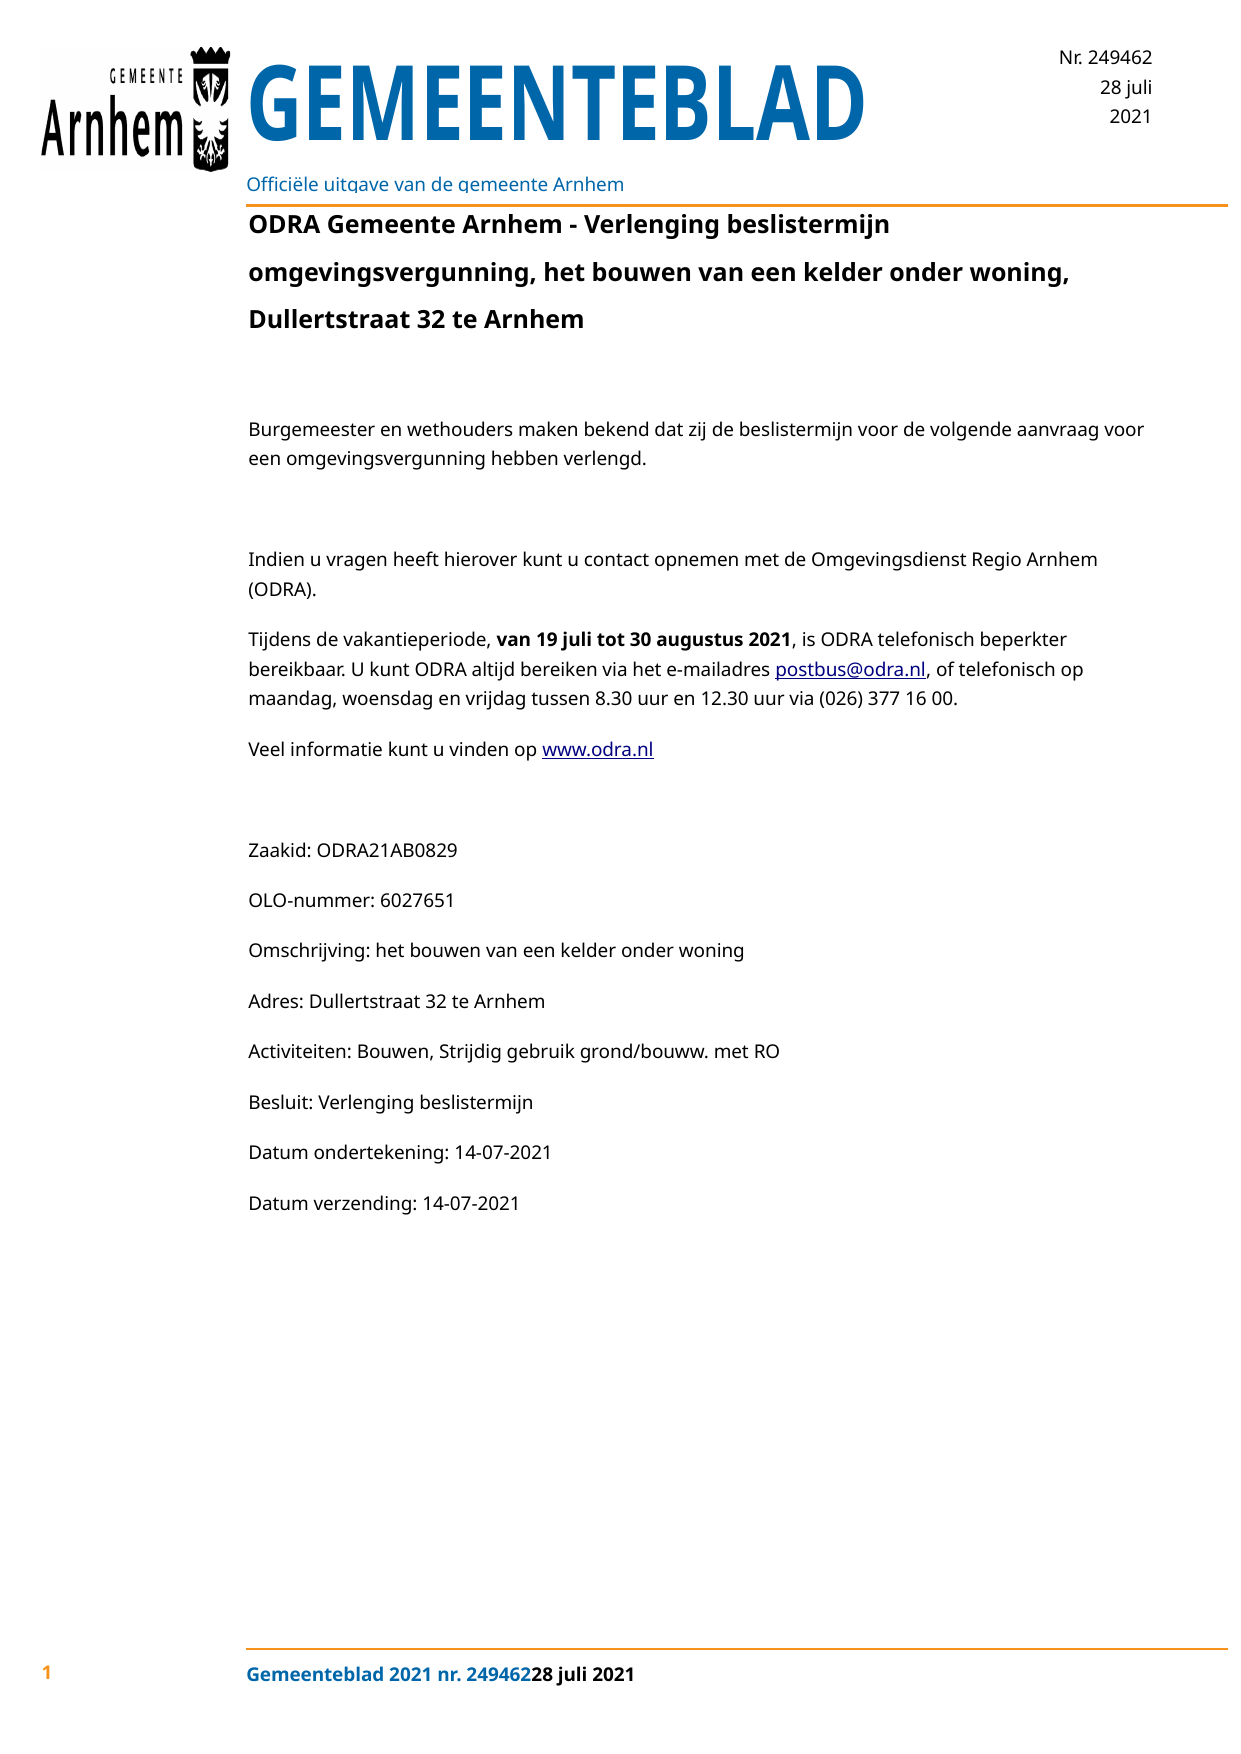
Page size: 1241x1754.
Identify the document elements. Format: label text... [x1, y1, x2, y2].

text Veel informatie kunt u vinden op www.odra.nl [248, 736, 1152, 762]
text Datum verzending: 14-07-2021 [248, 1190, 1152, 1215]
text Zaakid: ODRA21AB0829 [248, 837, 1152, 862]
text OLO-nummer: 6027651 [248, 887, 1152, 913]
text ODRA Gemeente Arnhem - Verlenging beslistermijn omgevingsvergunning, het bouwen van een kelder onder woning, Dullertstraat 32 te Arnhem [248, 207, 1152, 336]
text Tijdens de vakantieperiode, van 19 juli tot 30 augustus 2021, is ODRA telefonisch beperkter bereikbaar. U kunt ODRA altijd bereiken via het e-mailadres postbus@odra.nl, of telefonisch op maandag, woensdag en vrijdag tussen 8.30 uur en 12.30 uur via (026) 377 16 00. [248, 626, 1152, 711]
picture [41, 47, 231, 172]
text Indien u vragen heeft hierover kunt u contact opnemen met de Omgevingsdienst Regio Arnhem (ODRA). [248, 546, 1152, 602]
text Adres: Dullertstraat 32 te Arnhem [248, 988, 1152, 1014]
text Datum ondertekening: 14-07-2021 [248, 1139, 1152, 1165]
text Besluit: Verlenging beslistermijn [248, 1089, 1152, 1114]
text Omschrijving: het bouwen van een kelder onder woning [248, 938, 1152, 963]
text Activiteiten: Bouwen, Strijdig gebruik grond/bouww. met RO [248, 1038, 1152, 1064]
text Burgemeester en wethouders maken bekend dat zij de beslistermijn voor de volgende aanvraag voor een omgevingsvergunning hebben verlengd. [248, 416, 1152, 471]
